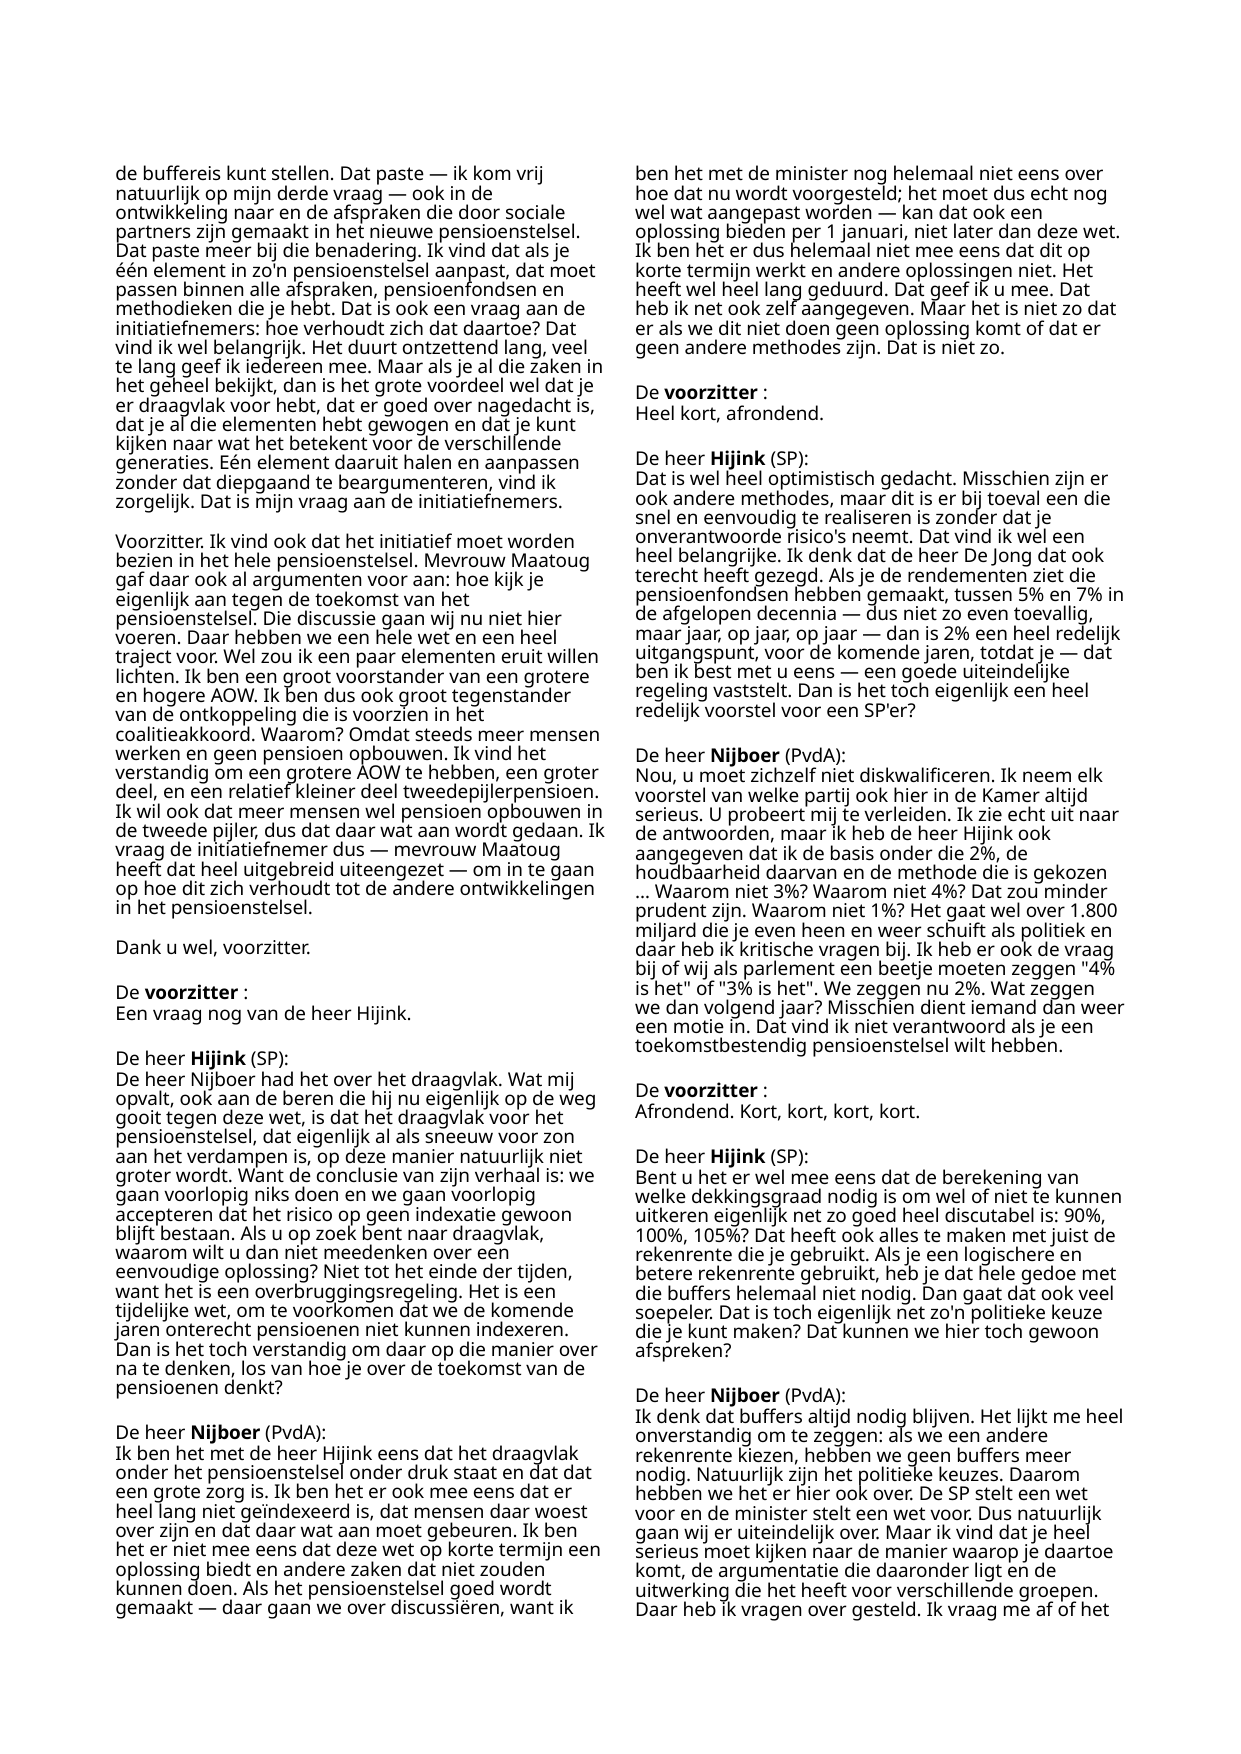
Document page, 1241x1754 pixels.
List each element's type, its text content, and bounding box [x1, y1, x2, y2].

text Dank u wel, voorzitter. [115, 939, 605, 958]
text De heer Nijboer (PvdA): [115, 1419, 605, 1445]
text De heer Nijboer (PvdA): [635, 1382, 1125, 1408]
text Voorzitter. Ik vind ook dat het initiatief moet worden bezien in het hele pensioenstelsel. Mevrouw Maatoug gaf daar ook al argumenten voor aan: hoe kijk je eigenlijk aan tegen de toekomst van het pensioenstelsel. Die discussie gaan wij nu niet hier voeren. Daar hebben we een hele wet en een heel traject voor. Wel zou ik een paar elementen eruit willen lichten. Ik ben een groot voorstander van een grotere en hogere AOW. Ik ben dus ook groot tegenstander van de ontkoppeling die is voorzien in het coalitieakkoord. Waarom? Omdat steeds meer mensen werken en geen pensioen opbouwen. Ik vind het verstandig om een grotere AOW te hebben, een groter deel, en een relatief kleiner deel tweedepijlerpensioen. Ik wil ook dat meer mensen wel pensioen opbouwen in de tweede pijler, dus dat daar wat aan wordt gedaan. Ik vraag de initiatiefnemer dus — mevrouw Maatoug heeft dat heel uitgebreid uiteengezet — om in te gaan op hoe dit zich verhoudt tot de andere ontwikkelingen in het pensioenstelsel. [115, 533, 605, 918]
text Bent u het er wel mee eens dat de berekening van welke dekkingsgraad nodig is om wel of niet te kunnen uitkeren eigenlijk net zo goed heel discutabel is: 90%, 100%, 105%? Dat heeft ook alles te maken met juist de rekenrente die je gebruikt. Als je een logischere en betere rekenrente gebruikt, heb je dat hele gedoe met die buffers helemaal niet nodig. Dan gaat dat ook veel soepeler. Dat is toch eigenlijk net zo'n politieke keuze die je kunt maken? Dat kunnen we hier toch gewoon afspreken? [635, 1169, 1125, 1362]
text De heer Nijboer (PvdA): [635, 742, 1125, 767]
text Heel kort, afrondend. [635, 404, 1125, 424]
text De voorzitter : [635, 379, 1125, 404]
text Afrondend. Kort, kort, kort, kort. [635, 1103, 1125, 1122]
text de buffereis kunt stellen. Dat paste — ik kom vrij natuurlijk op mijn derde vraag — ook in de ontwikkeling naar en de afspraken die door sociale partners zijn gemaakt in het nieuwe pensioenstelsel. Dat paste meer bij die benadering. Ik vind dat als je één element in zo'n pensioenstelsel aanpast, dat moet passen binnen alle afspraken, pensioenfondsen en methodieken die je hebt. Dat is ook een vraag aan de initiatiefnemers: hoe verhoudt zich dat daartoe? Dat vind ik wel belangrijk. Het duurt ontzettend lang, veel te lang geef ik iedereen mee. Maar als je al die zaken in het geheel bekijkt, dan is het grote voordeel wel dat je er draagvlak voor hebt, dat er goed over nagedacht is, dat je al die elementen hebt gewogen en dat je kunt kijken naar wat het betekent voor de verschillende generaties. Eén element daaruit halen en aanpassen zonder dat diepgaand te beargumenteren, vind ik zorgelijk. Dat is mijn vraag aan de initiatiefnemers. [115, 165, 605, 512]
text De heer Hijink (SP): [635, 445, 1125, 470]
text Ik ben het met de heer Hijink eens dat het draagvlak onder het pensioenstelsel onder druk staat en dat dat een grote zorg is. Ik ben het er ook mee eens dat er heel lang niet geïndexeerd is, dat mensen daar woest over zijn en dat daar wat aan moet gebeuren. Ik ben het er niet mee eens dat deze wet op korte termijn een oplossing biedt en andere zaken dat niet zouden kunnen doen. Als het pensioenstelsel goed wordt gemaakt — daar gaan we over discussiëren, want ik [115, 1445, 605, 1618]
text Dat is wel heel optimistisch gedacht. Misschien zijn er ook andere methodes, maar dit is er bij toeval een die snel en eenvoudig te realiseren is zonder dat je onverantwoorde risico's neemt. Dat vind ik wel een heel belangrijke. Ik denk dat de heer De Jong dat ook terecht heeft gezegd. Als je de rendementen ziet die pensioenfondsen hebben gemaakt, tussen 5% en 7% in de afgelopen decennia — dus niet zo even toevallig, maar jaar, op jaar, op jaar — dan is 2% een heel redelijk uitgangspunt, voor de komende jaren, totdat je — dat ben ik best met u eens — een goede uiteindelijke regeling vaststelt. Dan is het toch eigenlijk een heel redelijk voorstel voor een SP'er? [635, 470, 1125, 721]
text Nou, u moet zichzelf niet diskwalificeren. Ik neem elk voorstel van welke partij ook hier in de Kamer altijd serieus. U probeert mij te verleiden. Ik zie echt uit naar de antwoorden, maar ik heb de heer Hijink ook aangegeven dat ik de basis onder die 2%, de houdbaarheid daarvan en de methode die is gekozen … Waarom niet 3%? Waarom niet 4%? Dat zou minder prudent zijn. Waarom niet 1%? Het gaat wel over 1.800 miljard die je even heen en weer schuift als politiek en daar heb ik kritische vragen bij. Ik heb er ook de vraag bij of wij als parlement een beetje moeten zeggen "4% is het" of "3% is het". We zeggen nu 2%. Wat zeggen we dan volgend jaar? Misschien dient iemand dan weer een motie in. Dat vind ik niet verantwoord als je een toekomstbestendig pensioenstelsel wilt hebben. [635, 767, 1125, 1057]
text De heer Hijink (SP): [115, 1045, 605, 1071]
text ben het met de minister nog helemaal niet eens over hoe dat nu wordt voorgesteld; het moet dus echt nog wel wat aangepast worden — kan dat ook een oplossing bieden per 1 januari, niet later dan deze wet. Ik ben het er dus helemaal niet mee eens dat dit op korte termijn werkt en andere oplossingen niet. Het heeft wel heel lang geduurd. Dat geef ik u mee. Dat heb ik net ook zelf aangegeven. Maar het is niet zo dat er als we dit niet doen geen oplossing komt of dat er geen andere methodes zijn. Dat is niet zo. [635, 165, 1125, 358]
text De voorzitter : [635, 1077, 1125, 1103]
text Een vraag nog van de heer Hijink. [115, 1005, 605, 1024]
text De heer Hijink (SP): [635, 1143, 1125, 1169]
text De voorzitter : [115, 979, 605, 1005]
text Ik denk dat buffers altijd nodig blijven. Het lijkt me heel onverstandig om te zeggen: als we een andere rekenrente kiezen, hebben we geen buffers meer nodig. Natuurlijk zijn het politieke keuzes. Daarom hebben we het er hier ook over. De SP stelt een wet voor en de minister stelt een wet voor. Dus natuurlijk gaan wij er uiteindelijk over. Maar ik vind dat je heel serieus moet kijken naar de manier waarop je daartoe komt, de argumentatie die daaronder ligt en de uitwerking die het heeft voor verschillende groepen. Daar heb ik vragen over gesteld. Ik vraag me af of het [635, 1408, 1125, 1620]
text De heer Nijboer had het over het draagvlak. Wat mij opvalt, ook aan de beren die hij nu eigenlijk op de weg gooit tegen deze wet, is dat het draagvlak voor het pensioenstelsel, dat eigenlijk al als sneeuw voor zon aan het verdampen is, op deze manier natuurlijk niet groter wordt. Want de conclusie van zijn verhaal is: we gaan voorlopig niks doen en we gaan voorlopig accepteren dat het risico op geen indexatie gewoon blijft bestaan. Als u op zoek bent naar draagvlak, waarom wilt u dan niet meedenken over een eenvoudige oplossing? Niet tot het einde der tijden, want het is een overbruggingsregeling. Het is een tijdelijke wet, om te voorkomen dat we de komende jaren onterecht pensioenen niet kunnen indexeren. Dan is het toch verstandig om daar op die manier over na te denken, los van hoe je over de toekomst van de pensioenen denkt? [115, 1071, 605, 1398]
